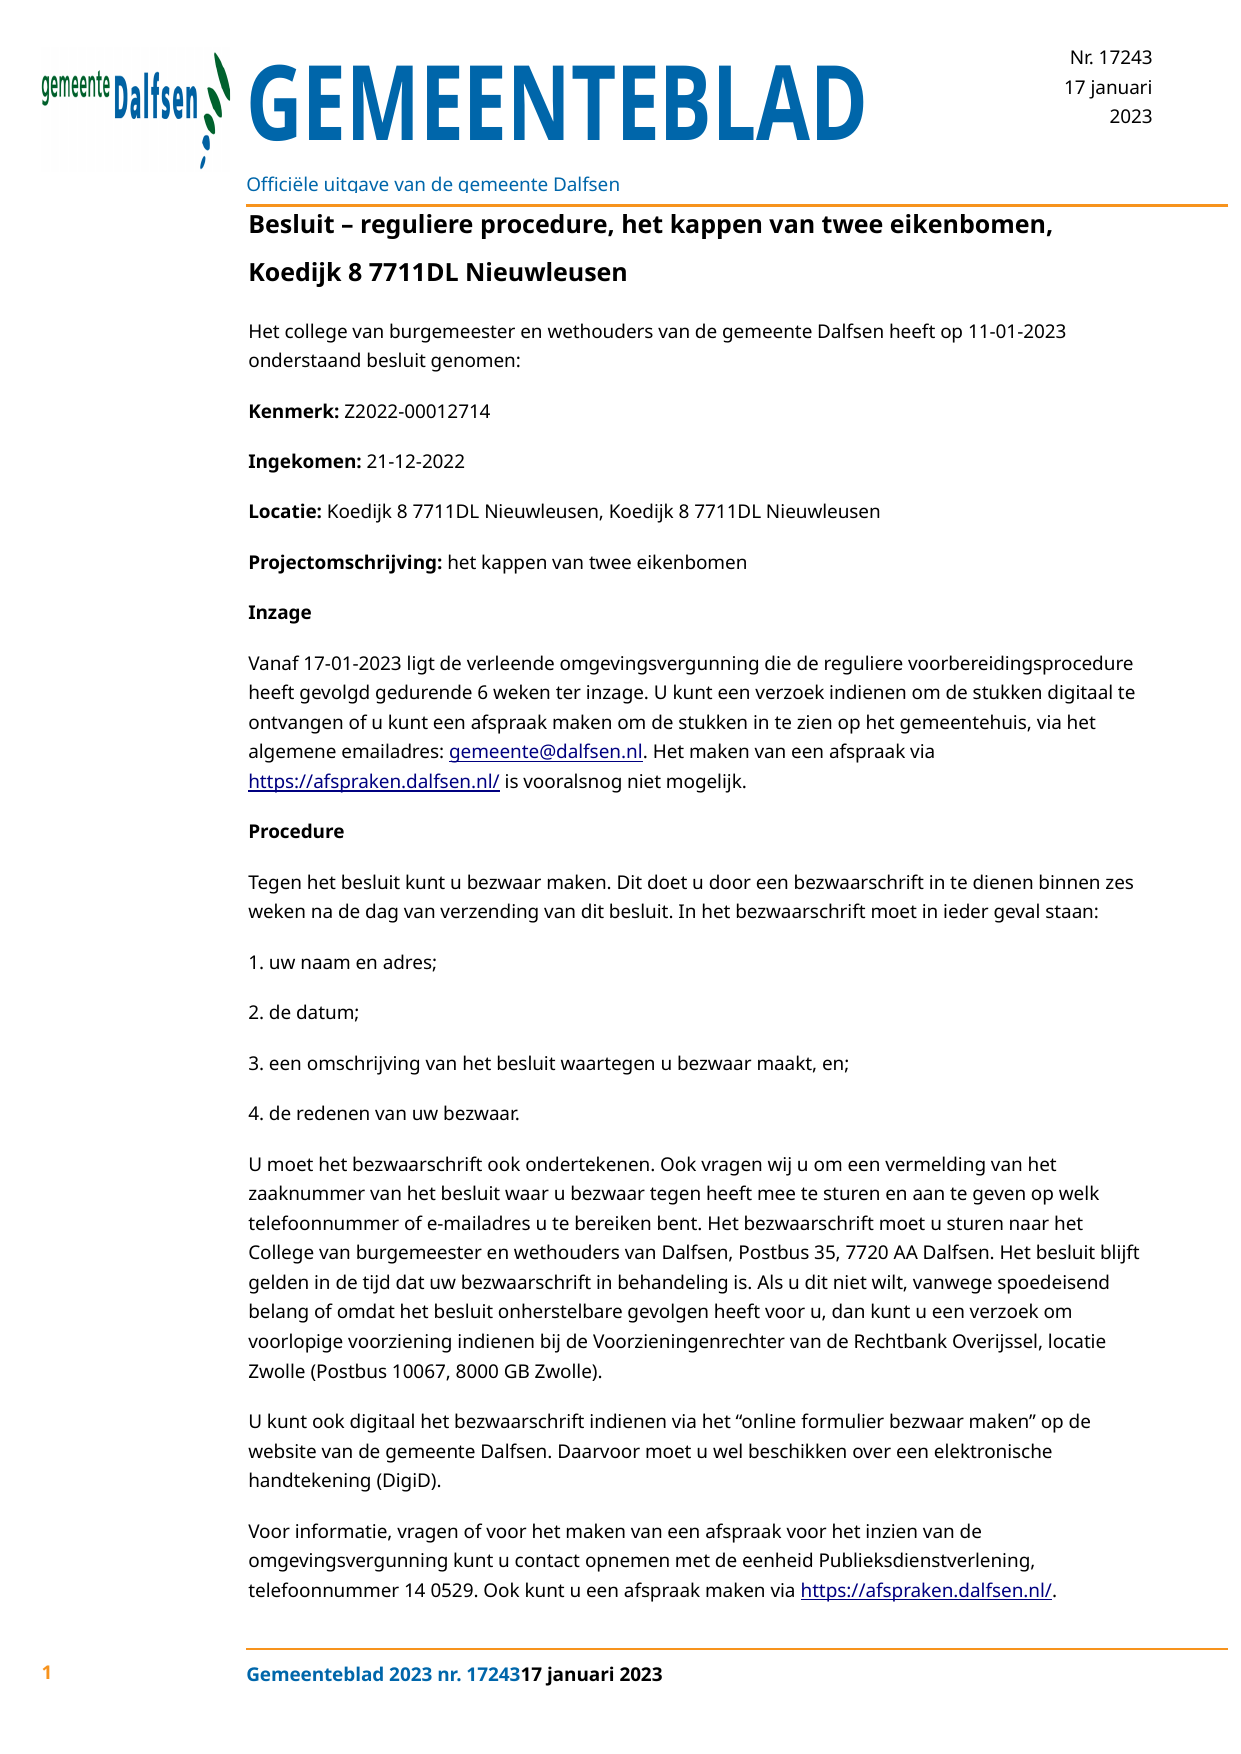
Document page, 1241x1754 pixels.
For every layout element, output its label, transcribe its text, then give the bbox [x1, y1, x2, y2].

text Inzage [248, 599, 1152, 625]
text U kunt ook digitaal het bezwaarschrift indienen via het “online formulier bezwaar maken” op de website van de gemeente Dalfsen. Daarvoor moet u wel beschikken over een elektronische handtekening (DigiD). [248, 1408, 1152, 1493]
text 1. uw naam en adres; [248, 949, 1152, 975]
text Besluit – reguliere procedure, het kappen van twee eikenbomen, Koedijk 8 7711DL Nieuwleusen [248, 207, 1152, 288]
text Procedure [248, 819, 1152, 844]
text Vanaf 17-01-2023 ligt de verleende omgevingsvergunning die de reguliere voorbereidingsprocedure heeft gevolgd gedurende 6 weken ter inzage. U kunt een verzoek indienen om de stukken digitaal te ontvangen of u kunt een afspraak maken om de stukken in te zien op het gemeentehuis, via het algemene emailadres: gemeente@dalfsen.nl. Het maken van een afspraak via https://afspraken.dalfsen.nl/ is vooralsnog niet mogelijk. [248, 650, 1152, 794]
text 4. de redenen van uw bezwaar. [248, 1100, 1152, 1126]
text Tegen het besluit kunt u bezwaar maken. Dit doet u door een bezwaarschrift in te dienen binnen zes weken na de dag van verzending van dit besluit. In het bezwaarschrift moet in ieder geval staan: [248, 869, 1152, 924]
text Locatie: Koedijk 8 7711DL Nieuwleusen, Koedijk 8 7711DL Nieuwleusen [248, 499, 1152, 524]
text 3. een omschrijving van het besluit waartegen u bezwaar maakt, en; [248, 1050, 1152, 1076]
text Voor informatie, vragen of voor het maken van een afspraak voor het inzien van de omgevingsvergunning kunt u contact opnemen met de eenheid Publieksdienstverlening, telefoonnummer 14 0529. Ook kunt u een afspraak maken via https://afspraken.dalfsen.nl/. [248, 1518, 1152, 1603]
text Ingekomen: 21-12-2022 [248, 448, 1152, 474]
text U moet het bezwaarschrift ook ondertekenen. Ook vragen wij u om een vermelding van het zaaknummer van het besluit waar u bezwaar tegen heeft mee te sturen en aan te geven op welk telefoonnummer of e-mailadres u te bereiken bent. Het bezwaarschrift moet u sturen naar het College van burgemeester en wethouders van Dalfsen, Postbus 35, 7720 AA Dalfsen. Het besluit blijft gelden in de tijd dat uw bezwaarschrift in behandeling is. Als u dit niet wilt, vanwege spoedeisend belang of omdat het besluit onherstelbare gevolgen heeft voor u, dan kunt u een verzoek om voorlopige voorziening indienen bij de Voorzieningenrechter van de Rechtbank Overijssel, locatie Zwolle (Postbus 10067, 8000 GB Zwolle). [248, 1151, 1152, 1384]
picture [41, 47, 231, 172]
text Het college van burgemeester en wethouders van de gemeente Dalfsen heeft op 11-01-2023 onderstaand besluit genomen: [248, 318, 1152, 373]
text Kenmerk: Z2022-00012714 [248, 398, 1152, 424]
text Projectomschrijving: het kappen van twee eikenbomen [248, 549, 1152, 575]
text 2. de datum; [248, 999, 1152, 1025]
